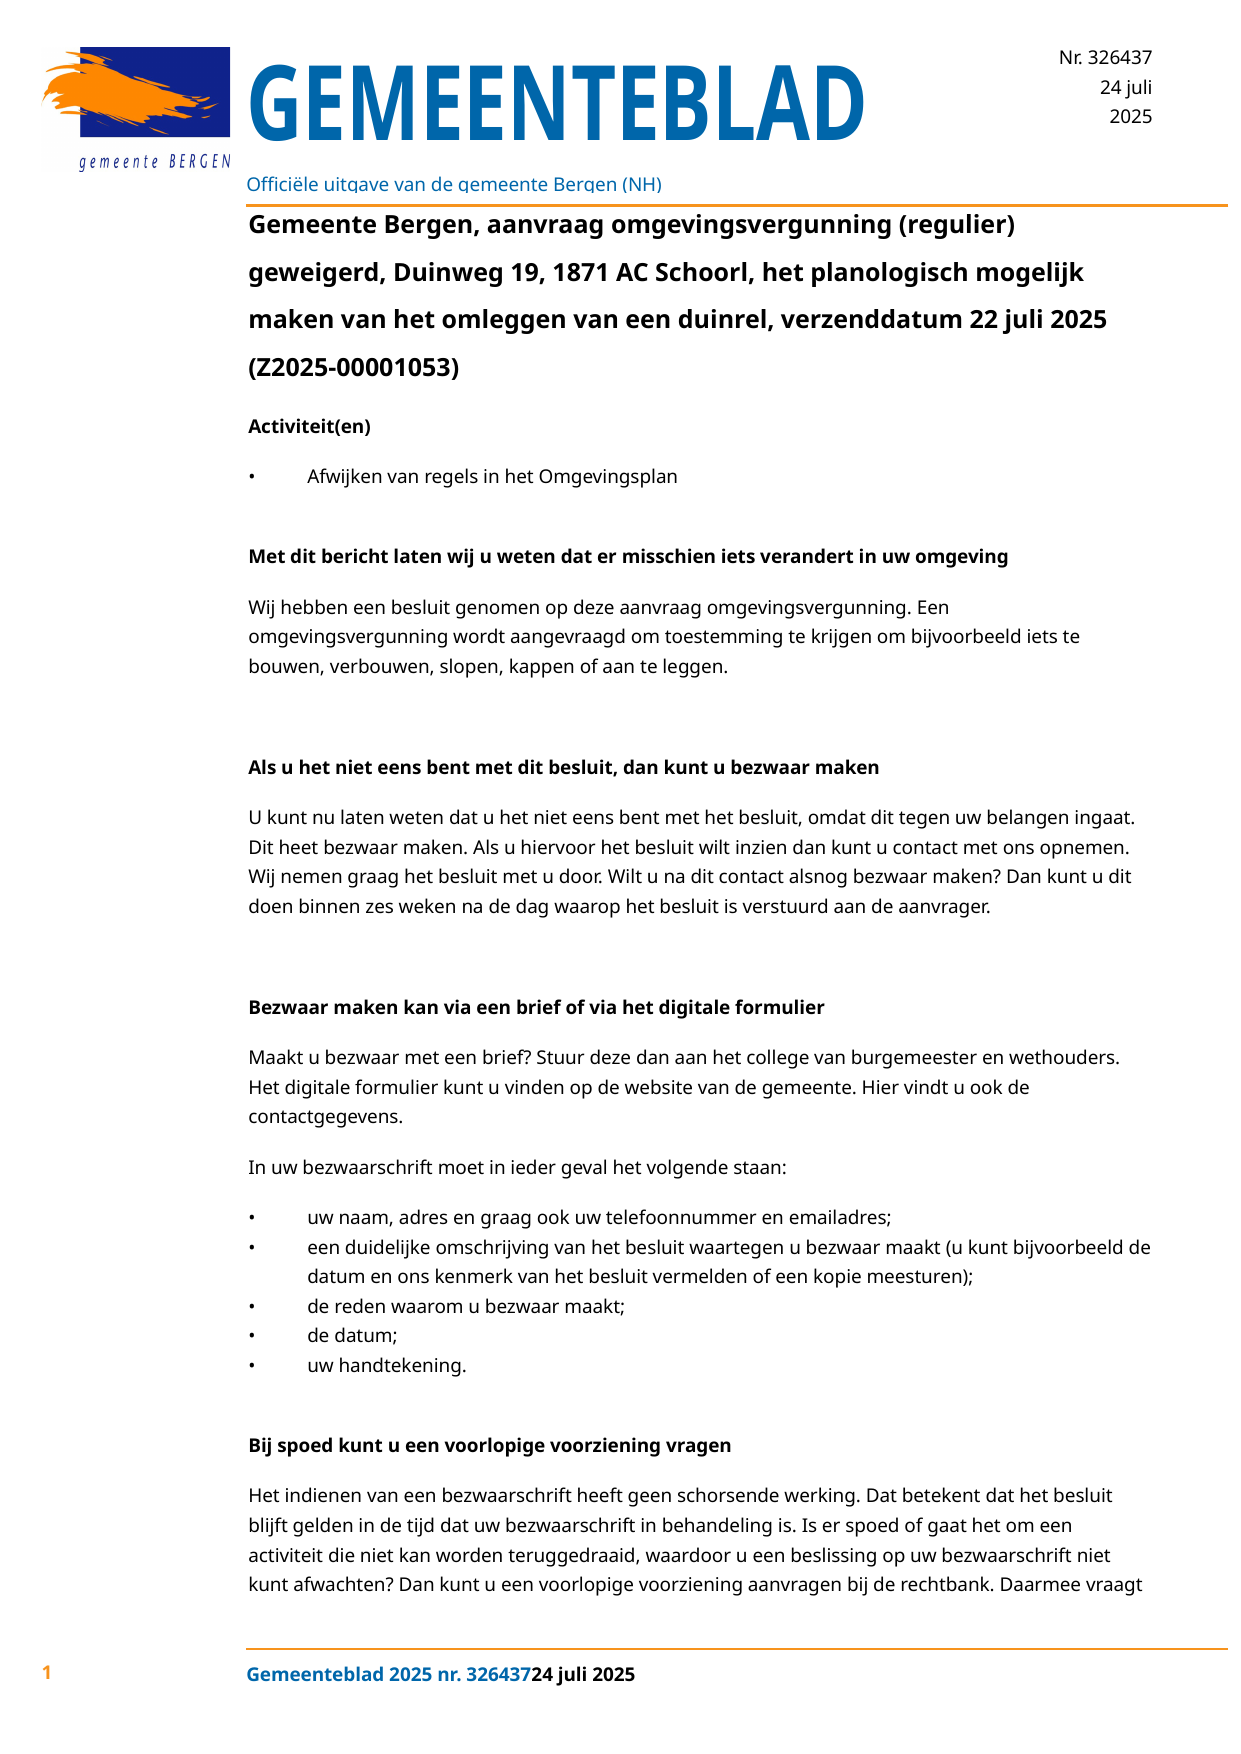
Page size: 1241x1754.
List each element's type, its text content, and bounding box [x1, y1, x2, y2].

text Het indienen van een bezwaarschrift heeft geen schorsende werking. Dat betekent dat het besluit blijft gelden in de tijd dat uw bezwaarschrift in behandeling is. Is er spoed of gaat het om een activiteit die niet kan worden teruggedraaid, waardoor u een beslissing op uw bezwaarschrift niet kunt afwachten? Dan kunt u een voorlopige voorziening aanvragen bij de rechtbank. Daarmee vraagt [248, 1483, 1152, 1597]
list een duidelijke omschrijving van het besluit waartegen u bezwaar maakt (u kunt bijvoorbeeld de datum en ons kenmerk van het besluit vermelden of een kopie meesturen); [248, 1234, 1152, 1289]
text Met dit bericht laten wij u weten dat er misschien iets verandert in uw omgeving [248, 543, 1152, 569]
text Activiteit(en) [248, 413, 1152, 439]
list de datum; [248, 1323, 1152, 1348]
text U kunt nu laten weten dat u het niet eens bent met het besluit, omdat dit tegen uw belangen ingaat. Dit heet bezwaar maken. Als u hiervoor het besluit wilt inzien dan kunt u contact met ons opnemen. Wij nemen graag het besluit met u door. Wilt u na dit contact alsnog bezwaar maken? Dan kunt u dit doen binnen zes weken na de dag waarop het besluit is verstuurd aan de aanvrager. [248, 804, 1152, 919]
text Bezwaar maken kan via een brief of via het digitale formulier [248, 994, 1152, 1020]
text Wij hebben een besluit genomen op deze aanvraag omgevingsvergunning. Een omgevingsvergunning wordt aangevraagd om toestemming te krijgen om bijvoorbeeld iets te bouwen, verbouwen, slopen, kappen of aan te leggen. [248, 594, 1152, 679]
text In uw bezwaarschrift moet in ieder geval het volgende staan: [248, 1154, 1152, 1180]
text Als u het niet eens bent met dit besluit, dan kunt u bezwaar maken [248, 754, 1152, 780]
text Bij spoed kunt u een voorlopige voorziening vragen [248, 1432, 1152, 1458]
text Gemeente Bergen, aanvraag omgevingsvergunning (regulier) geweigerd, Duinweg 19, 1871 AC Schoorl, het planologisch mogelijk maken van het omleggen van een duinrel, verzenddatum 22 juli 2025 (Z2025-00001053) [248, 207, 1152, 384]
list uw naam, adres en graag ook uw telefoonnummer en emailadres; [248, 1204, 1152, 1230]
picture [41, 47, 231, 172]
list de reden waarom u bezwaar maakt; [248, 1293, 1152, 1319]
list uw handtekening. [248, 1352, 1152, 1378]
text Maakt u bezwaar met een brief? Stuur deze dan aan het college van burgemeester en wethouders. Het digitale formulier kunt u vinden op de website van de gemeente. Hier vindt u ook de contactgegevens. [248, 1044, 1152, 1129]
list Afwijken van regels in het Omgevingsplan [248, 463, 1152, 489]
